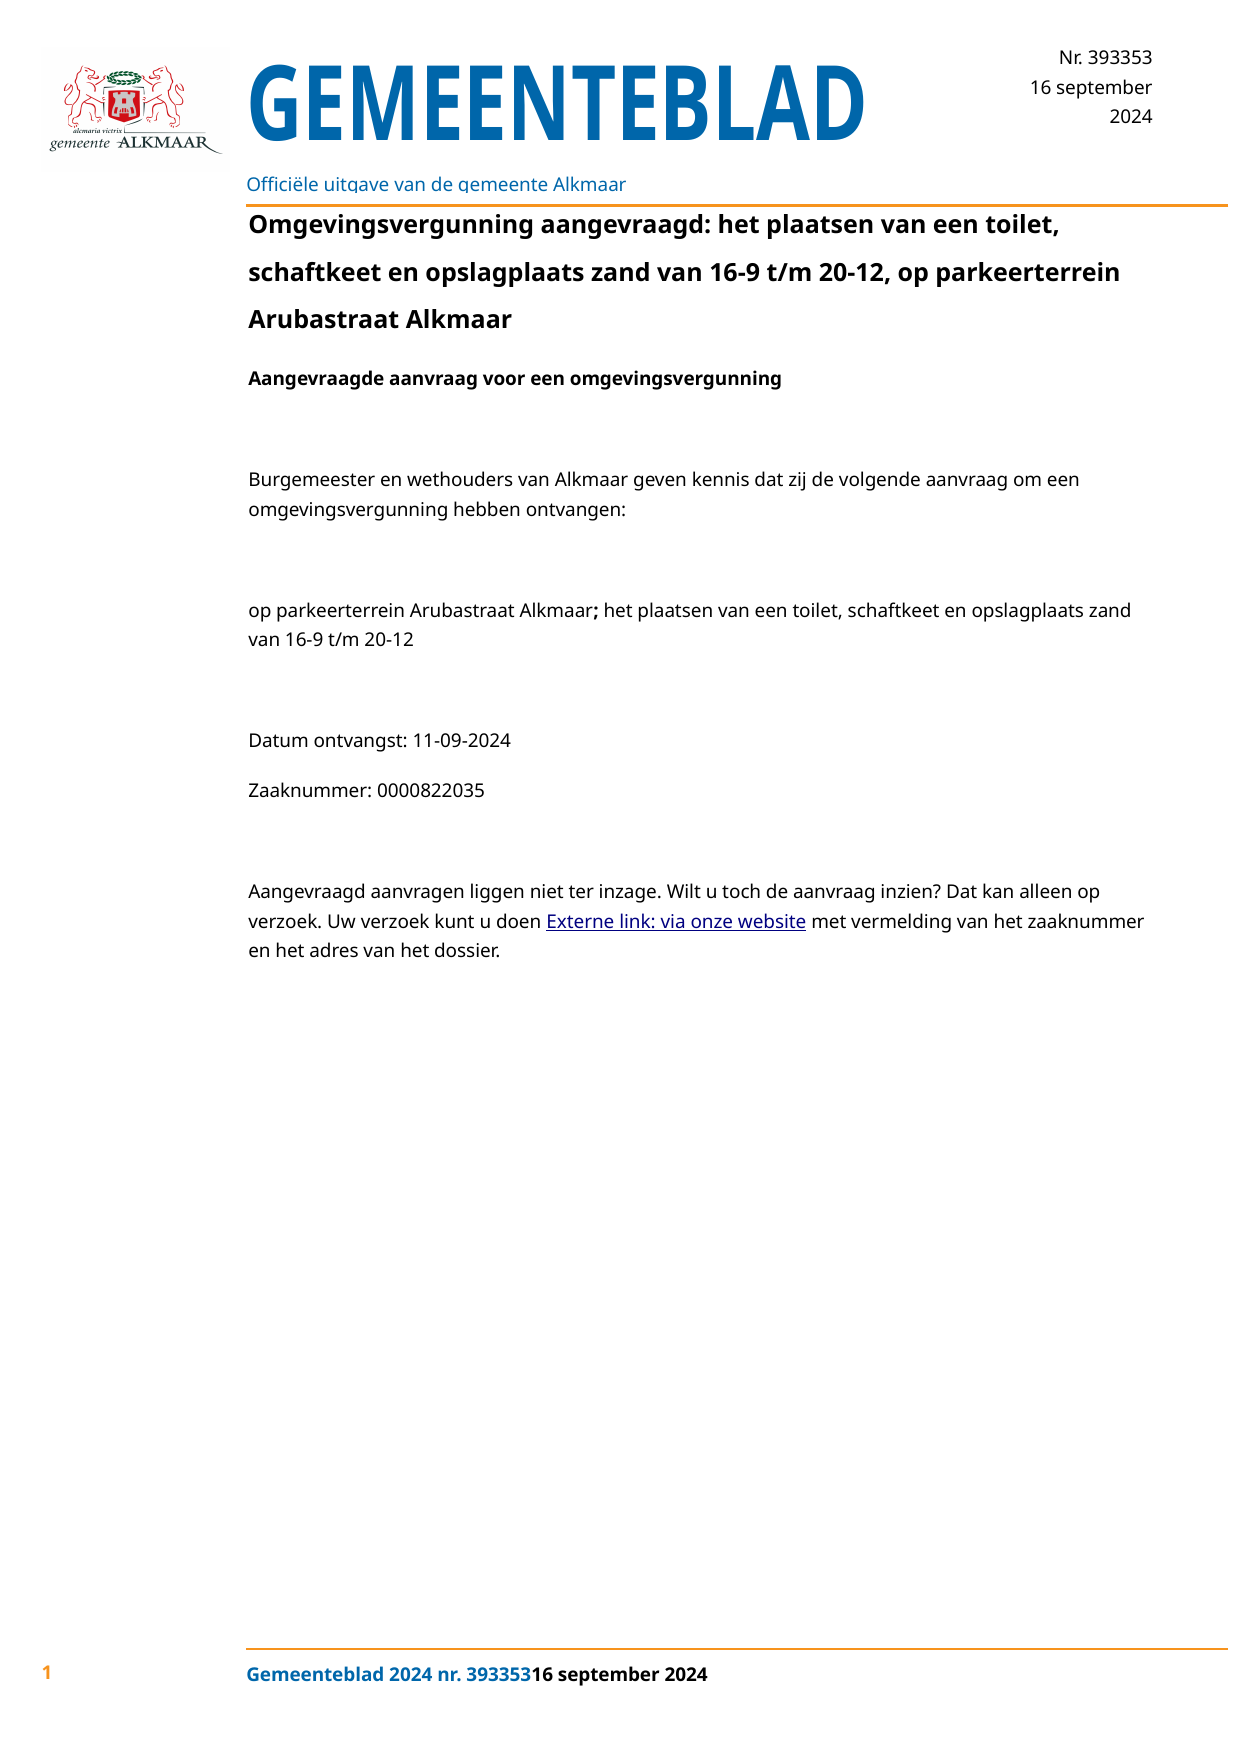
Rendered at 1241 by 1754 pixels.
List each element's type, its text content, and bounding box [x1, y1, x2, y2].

text Aangevraagd aanvragen liggen niet ter inzage. Wilt u toch de aanvraag inzien? Dat kan alleen op verzoek. Uw verzoek kunt u doen Externe link: via onze website met vermelding van het zaaknummer en het adres van het dossier. [248, 878, 1152, 963]
text Burgemeester en wethouders van Alkmaar geven kennis dat zij de volgende aanvraag om een omgevingsvergunning hebben ontvangen: [248, 466, 1152, 522]
text Datum ontvangst: 11-09-2024 [248, 727, 1152, 753]
text op parkeerterrein Arubastraat Alkmaar; het plaatsen van een toilet, schaftkeet en opslagplaats zand van 16-9 t/m 20-12 [248, 597, 1152, 652]
text Aangevraagde aanvraag voor een omgevingsvergunning [248, 366, 1152, 391]
picture [41, 47, 231, 172]
text Zaaknummer: 0000822035 [248, 778, 1152, 803]
text Omgevingsvergunning aangevraagd: het plaatsen van een toilet, schaftkeet en opslagplaats zand van 16-9 t/m 20-12, op parkeerterrein Arubastraat Alkmaar [248, 207, 1152, 336]
